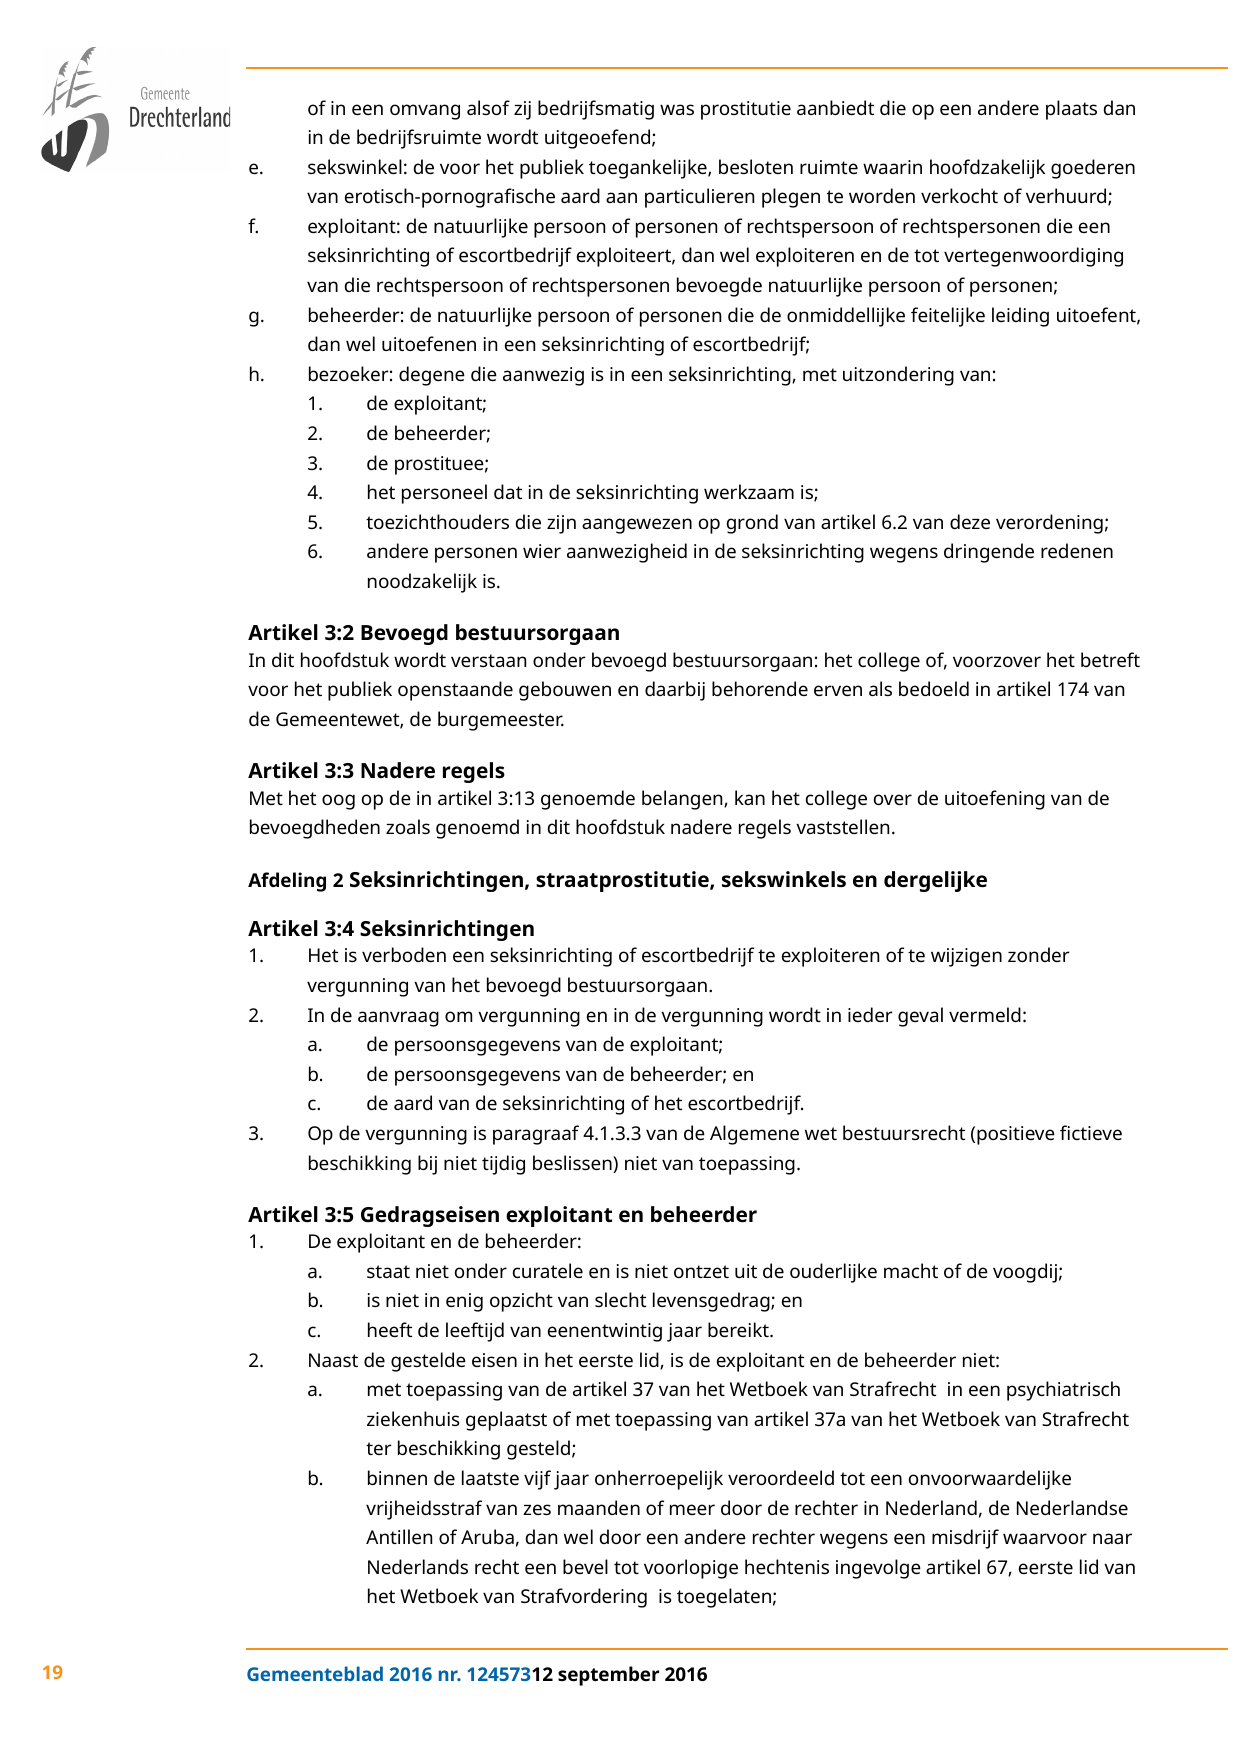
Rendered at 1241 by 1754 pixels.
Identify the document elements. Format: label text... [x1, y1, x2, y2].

list andere personen wier aanwezigheid in de seksinrichting wegens dringende redenen noodzakelijk is. [307, 538, 1152, 594]
text Artikel 3:3 Nadere regels [248, 757, 1152, 785]
list is niet in enig opzicht van slecht levensgedrag; en [307, 1288, 1152, 1313]
text Artikel 3:2 Bevoegd bestuursorgaan [248, 618, 1152, 647]
list Het is verboden een seksinrichting of escortbedrijf te exploiteren of te wijzigen zonder vergunning van het bevoegd bestuursorgaan. [248, 943, 1152, 998]
list In de aanvraag om vergunning en in de vergunning wordt in ieder geval vermeld: [248, 1002, 1152, 1027]
list sekswinkel: de voor het publiek toegankelijke, besloten ruimte waarin hoofdzakelijk goederen van erotisch-pornografische aard aan particulieren plegen te worden verkocht of verhuurd; [248, 154, 1152, 209]
list de aard van de seksinrichting of het escortbedrijf. [307, 1091, 1152, 1116]
list de persoonsgegevens van de exploitant; [307, 1031, 1152, 1057]
list De exploitant en de beheerder: [248, 1228, 1152, 1254]
list heeft de leeftijd van eenentwintig jaar bereikt. [307, 1317, 1152, 1343]
text Artikel 3:4 Seksinrichtingen [248, 914, 1152, 943]
list exploitant: de natuurlijke persoon of personen of rechtspersoon of rechtspersonen die een seksinrichting of escortbedrijf exploiteert, dan wel exploiteren en de tot vertegenwoordiging van die rechtspersoon of rechtspersonen bevoegde natuurlijke persoon of personen; [248, 213, 1152, 298]
text In dit hoofdstuk wordt verstaan onder bevoegd bestuursorgaan: het college of, voorzover het betreft voor het publiek openstaande gebouwen en daarbij behorende erven als bedoeld in artikel 174 van de Gemeentewet, de burgemeester. [248, 647, 1152, 732]
list binnen de laatste vijf jaar onherroepelijk veroordeeld tot een onvoorwaardelijke vrijheidsstraf van zes maanden of meer door de rechter in Nederland, de Nederlandse Antillen of Aruba, dan wel door een andere rechter wegens een misdrijf waarvoor naar Nederlands recht een bevel tot voorlopige hechtenis ingevolge artikel 67, eerste lid van het Wetboek van Strafvordering is toegelaten; [307, 1465, 1152, 1609]
list de prostituee; [307, 450, 1152, 476]
picture [41, 47, 231, 172]
list Op de vergunning is paragraaf 4.1.3.3 van de Algemene wet bestuursrecht (positieve fictieve beschikking bij niet tijdig beslissen) niet van toepassing. [248, 1120, 1152, 1175]
text Artikel 3:5 Gedragseisen exploitant en beheerder [248, 1200, 1152, 1228]
list het personeel dat in de seksinrichting werkzaam is; [307, 479, 1152, 505]
list Naast de gestelde eisen in het eerste lid, is de exploitant en de beheerder niet: [248, 1347, 1152, 1373]
list met toepassing van de artikel 37 van het Wetboek van Strafrecht in een psychiatrisch ziekenhuis geplaatst of met toepassing van artikel 37a van het Wetboek van Strafrecht ter beschikking gesteld; [307, 1376, 1152, 1461]
text Afdeling 2 Seksinrichtingen, straatprostitutie, sekswinkels en dergelijke [248, 865, 1152, 893]
list beheerder: de natuurlijke persoon of personen die de onmiddellijke feitelijke leiding uitoefent, dan wel uitoefenen in een seksinrichting of escortbedrijf; [248, 302, 1152, 357]
list de persoonsgegevens van de beheerder; en [307, 1061, 1152, 1087]
list staat niet onder curatele en is niet ontzet uit de ouderlijke macht of de voogdij; [307, 1258, 1152, 1284]
list toezichthouders die zijn aangewezen op grond van artikel 6.2 van deze verordening; [307, 509, 1152, 535]
list de beheerder; [307, 420, 1152, 446]
list of in een omvang alsof zij bedrijfsmatig was prostitutie aanbiedt die op een andere plaats dan in de bedrijfsruimte wordt uitgeoefend; [248, 95, 1152, 150]
list de exploitant; [307, 391, 1152, 416]
text Met het oog op de in artikel 3:13 genoemde belangen, kan het college over de uitoefening van de bevoegdheden zoals genoemd in dit hoofdstuk nadere regels vaststellen. [248, 785, 1152, 840]
list bezoeker: degene die aanwezig is in een seksinrichting, met uitzondering van: [248, 361, 1152, 387]
